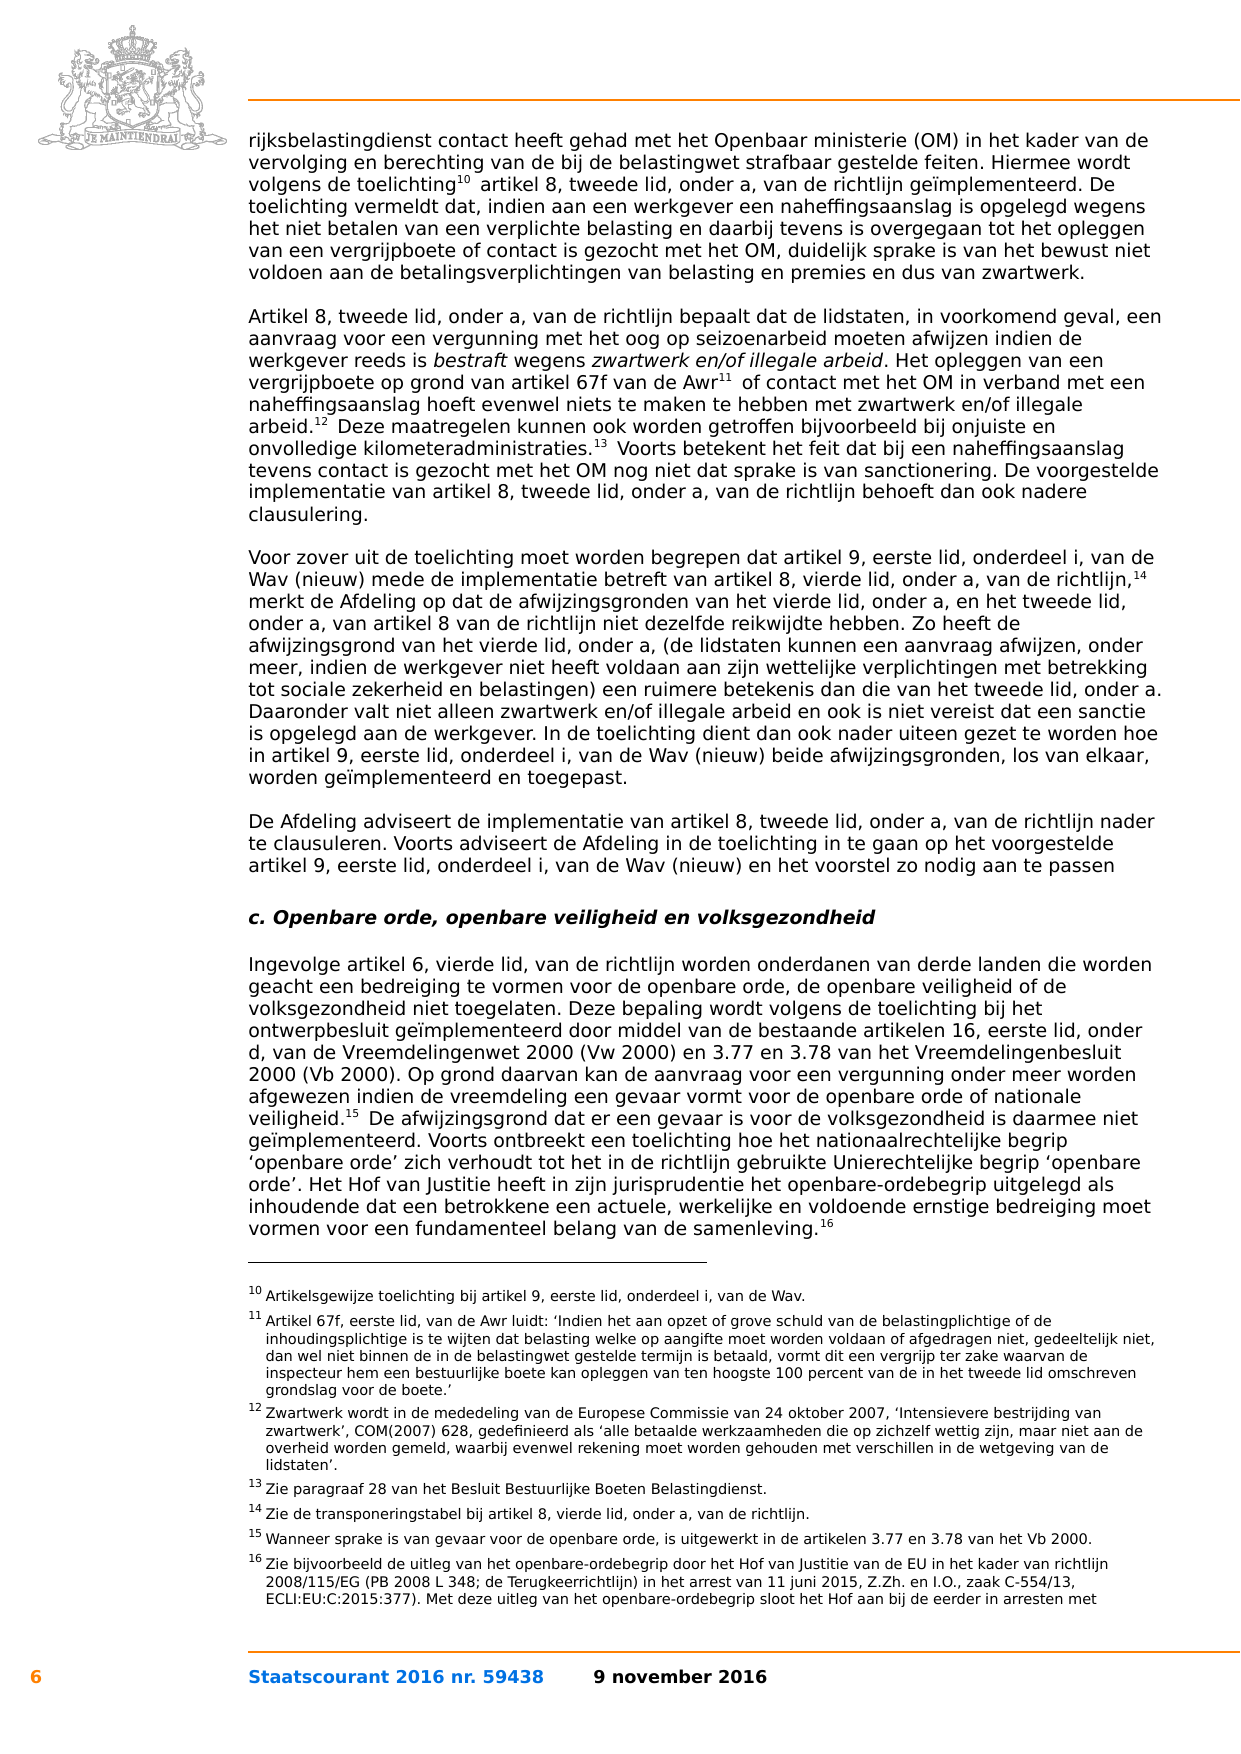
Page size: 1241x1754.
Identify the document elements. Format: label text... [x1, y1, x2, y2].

picture [38, 25, 227, 150]
text Artikel 67f, eerste lid, van de Awr luidt: ‘Indien het aan opzet of grove schuld van de belastingplichtige of de inhoudingsplichtige is te wijten dat belasting welke op aangifte moet worden voldaan of afgedragen niet, gedeeltelijk niet, dan wel niet binnen de in de belastingwet gestelde termijn is betaald, vormt dit een vergrijp ter zake waarvan de inspecteur hem een bestuurlijke boete kan opleggen van ten hoogste 100 percent van de in het tweede lid omschreven grondslag voor de boete.’ [248, 1309, 1163, 1398]
text Zie de transponeringstabel bij artikel 8, vierde lid, onder a, van de richtlijn. [248, 1502, 1163, 1524]
text Wanneer sprake is van gevaar voor de openbare orde, is uitgewerkt in de artikelen 3.77 en 3.78 van het Vb 2000. [248, 1527, 1163, 1549]
text Zwartwerk wordt in de mededeling van de Europese Commissie van 24 oktober 2007, ‘Intensievere bestrijding van zwartwerk’, COM(2007) 628, gedefinieerd als ‘alle betaalde werkzaamheden die op zichzelf wettig zijn, maar niet aan de overheid worden gemeld, waarbij evenwel rekening moet worden gehouden met verschillen in de wetgeving van de lidstaten’. [248, 1401, 1163, 1474]
text rijksbelastingdienst contact heeft gehad met het Openbaar ministerie (OM) in het kader van de vervolging en berechting van de bij de belastingwet strafbaar gestelde feiten. Hiermee wordt volgens de toelichting artikel 8, tweede lid, onder a, van de richtlijn geïmplementeerd. De toelichting vermeldt dat, indien aan een werkgever een naheffingsaanslag is opgelegd wegens het niet betalen van een verplichte belasting en daarbij tevens is overgegaan tot het opleggen van een vergrijpboete of contact is gezocht met het OM, duidelijk sprake is van het bewust niet voldoen aan de betalingsverplichtingen van belasting en premies en dus van zwartwerk. [248, 130, 1163, 284]
text De Afdeling adviseert de implementatie van artikel 8, tweede lid, onder a, van de richtlijn nader te clausuleren. Voorts adviseert de Afdeling in de toelichting in te gaan op het voorgestelde artikel 9, eerste lid, onderdeel i, van de Wav (nieuw) en het voorstel zo nodig aan te passen [248, 811, 1163, 877]
text Ingevolge artikel 6, vierde lid, van de richtlijn worden onderdanen van derde landen die worden geacht een bedreiging te vormen voor de openbare orde, de openbare veiligheid of de volksgezondheid niet toegelaten. Deze bepaling wordt volgens de toelichting bij het ontwerpbesluit geïmplementeerd door middel van de bestaande artikelen 16, eerste lid, onder d, van de Vreemdelingenwet 2000 (Vw 2000) en 3.77 en 3.78 van het Vreemdelingenbesluit 2000 (Vb 2000). Op grond daarvan kan de aanvraag voor een vergunning onder meer worden afgewezen indien de vreemdeling een gevaar vormt voor de openbare orde of nationale veiligheid. De afwijzingsgrond dat er een gevaar is voor de volksgezondheid is daarmee niet geïmplementeerd. Voorts ontbreekt een toelichting hoe het nationaalrechtelijke begrip ‘openbare orde’ zich verhoudt tot het in de richtlijn gebruikte Unierechtelijke begrip ‘openbare orde’. Het Hof van Justitie heeft in zijn jurisprudentie het openbare-ordebegrip uitgelegd als inhoudende dat een betrokkene een actuele, werkelijke en voldoende ernstige bedreiging moet vormen voor een fundamenteel belang van de samenleving. [248, 954, 1163, 1239]
text Zie bijvoorbeeld de uitleg van het openbare-ordebegrip door het Hof van Justitie van de EU in het kader van richtlijn 2008/115/EG (PB 2008 L 348; de Terugkeerrichtlijn) in het arrest van 11 juni 2015, Z.Zh. en I.O., zaak C-554/13, ECLI:EU:C:2015:377). Met deze uitleg van het openbare-ordebegrip sloot het Hof aan bij de eerder in arresten met [248, 1552, 1163, 1608]
text Voor zover uit de toelichting moet worden begrepen dat artikel 9, eerste lid, onderdeel i, van de Wav (nieuw) mede de implementatie betreft van artikel 8, vierde lid, onder a, van de richtlijn, merkt de Afdeling op dat de afwijzingsgronden van het vierde lid, onder a, en het tweede lid, onder a, van artikel 8 van de richtlijn niet dezelfde reikwijdte hebben. Zo heeft de afwijzingsgrond van het vierde lid, onder a, (de lidstaten kunnen een aanvraag afwijzen, onder meer, indien de werkgever niet heeft voldaan aan zijn wettelijke verplichtingen met betrekking tot sociale zekerheid en belastingen) een ruimere betekenis dan die van het tweede lid, onder a. Daaronder valt niet alleen zwartwerk en/of illegale arbeid en ook is niet vereist dat een sanctie is opgelegd aan de werkgever. In de toelichting dient dan ook nader uiteen gezet te worden hoe in artikel 9, eerste lid, onderdeel i, van de Wav (nieuw) beide afwijzingsgronden, los van elkaar, worden geïmplementeerd en toegepast. [248, 547, 1163, 789]
text Zie paragraaf 28 van het Besluit Bestuurlijke Boeten Belastingdienst. [248, 1477, 1163, 1499]
text Artikel 8, tweede lid, onder a, van de richtlijn bepaalt dat de lidstaten, in voorkomend geval, een aanvraag voor een vergunning met het oog op seizoenarbeid moeten afwijzen indien de werkgever reeds is bestraft wegens zwartwerk en/of illegale arbeid. Het opleggen van een vergrijpboete op grond van artikel 67f van de Awr of contact met het OM in verband met een naheffingsaanslag hoeft evenwel niets te maken te hebben met zwartwerk en/of illegale arbeid. Deze maatregelen kunnen ook worden getroffen bijvoorbeeld bij onjuiste en onvolledige kilometeradministraties. Voorts betekent het feit dat bij een naheffingsaanslag tevens contact is gezocht met het OM nog niet dat sprake is van sanctionering. De voorgestelde implementatie van artikel 8, tweede lid, onder a, van de richtlijn behoeft dan ook nadere clausulering. [248, 306, 1163, 525]
text Artikelsgewijze toelichting bij artikel 9, eerste lid, onderdeel i, van de Wav. [248, 1284, 1163, 1306]
subtitle c. Openbare orde, openbare veiligheid en volksgezondheid [248, 907, 1163, 929]
